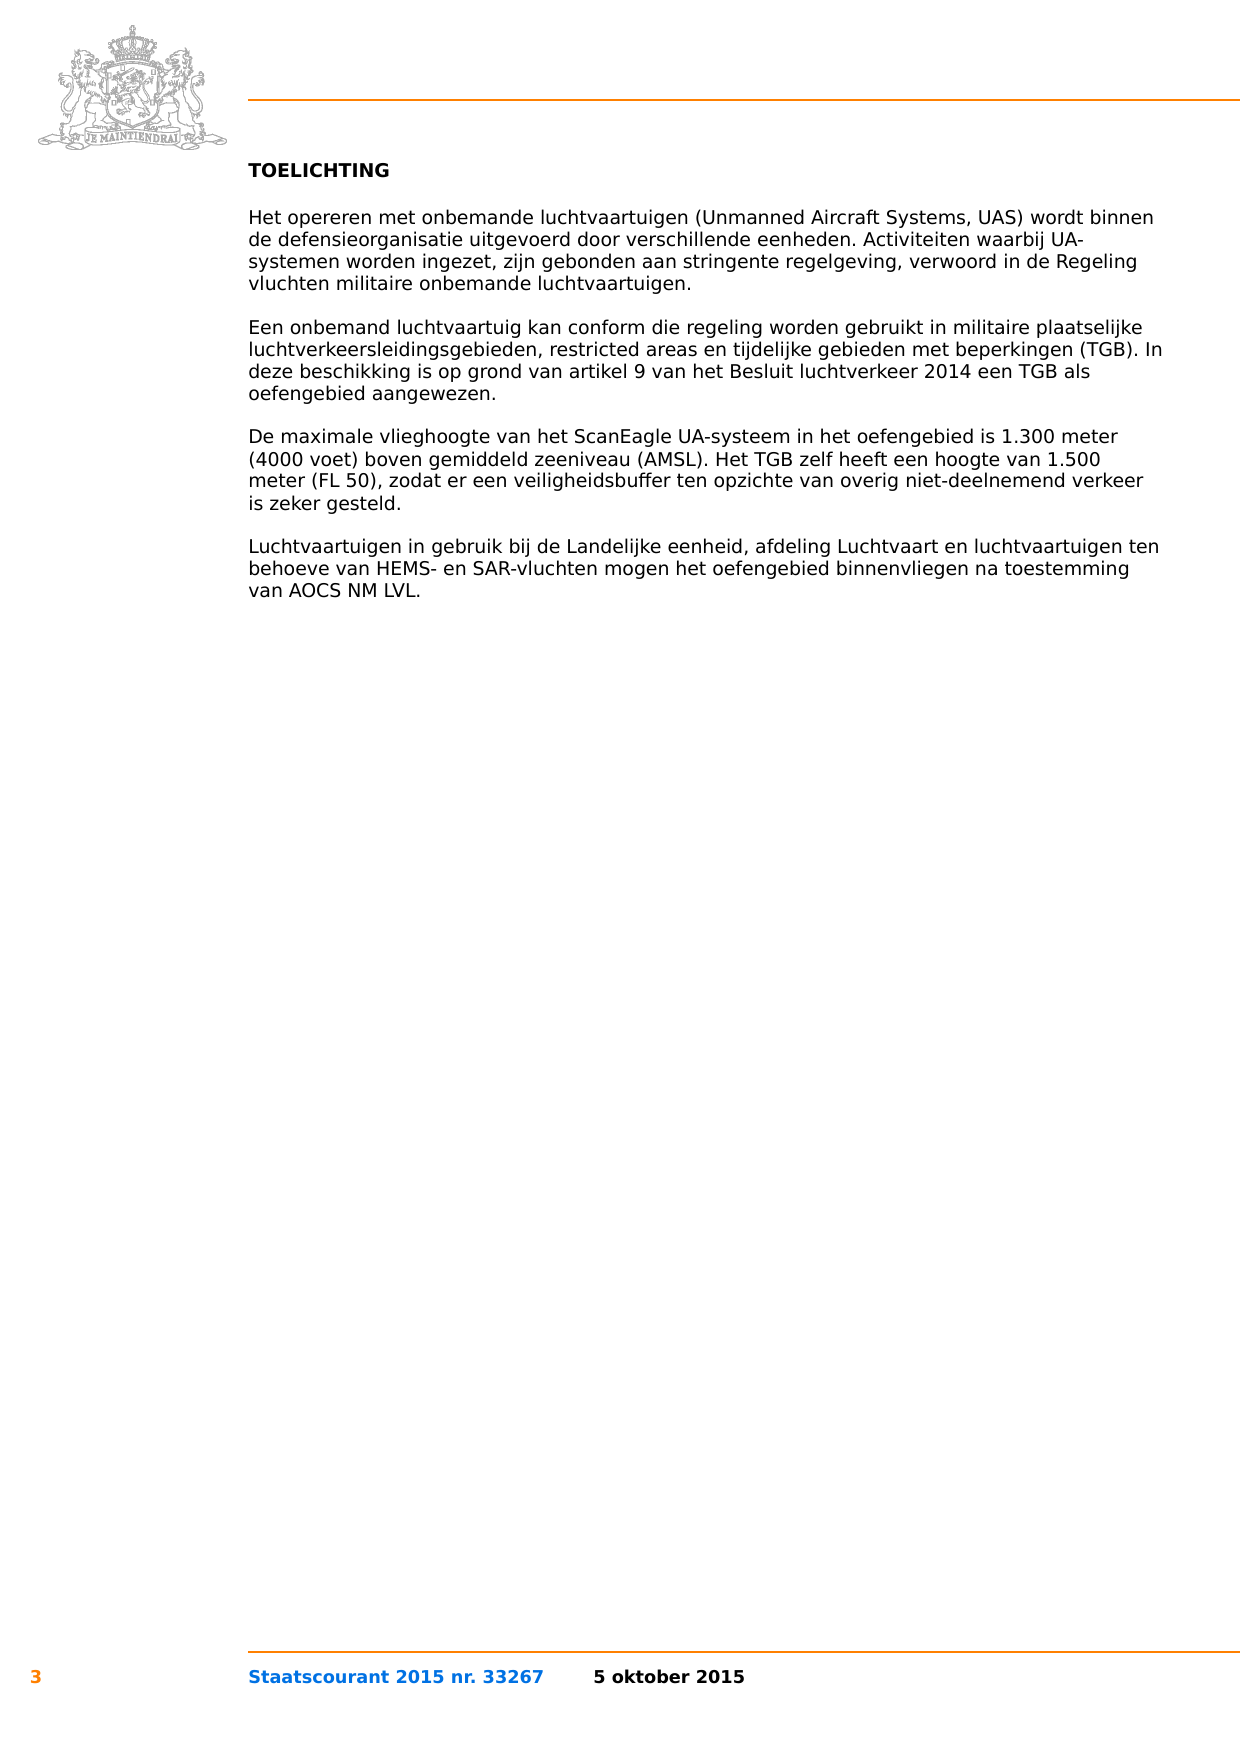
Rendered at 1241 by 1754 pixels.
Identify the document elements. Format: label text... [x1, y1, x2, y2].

picture [38, 25, 227, 150]
subtitle TOELICHTING [248, 160, 1163, 182]
text Een onbemand luchtvaartuig kan conform die regeling worden gebruikt in militaire plaatselijke luchtverkeersleidingsgebieden, restricted areas en tijdelijke gebieden met beperkingen (TGB). In deze beschikking is op grond van artikel 9 van het Besluit luchtverkeer 2014 een TGB als oefengebied aangewezen. [248, 317, 1163, 404]
text Het opereren met onbemande luchtvaartuigen (Unmanned Aircraft Systems, UAS) wordt binnen de defensieorganisatie uitgevoerd door verschillende eenheden. Activiteiten waarbij UA-systemen worden ingezet, zijn gebonden aan stringente regelgeving, verwoord in de Regeling vluchten militaire onbemande luchtvaartuigen. [248, 207, 1163, 295]
text Luchtvaartuigen in gebruik bij de Landelijke eenheid, afdeling Luchtvaart en luchtvaartuigen ten behoeve van HEMS- en SAR-vluchten mogen het oefengebied binnenvliegen na toestemming van AOCS NM LVL. [248, 536, 1163, 602]
text De maximale vlieghoogte van het ScanEagle UA-systeem in het oefengebied is 1.300 meter (4000 voet) boven gemiddeld zeeniveau (AMSL). Het TGB zelf heeft een hoogte van 1.500 meter (FL 50), zodat er een veiligheidsbuffer ten opzichte van overig niet-deelnemend verkeer is zeker gesteld. [248, 426, 1163, 514]
